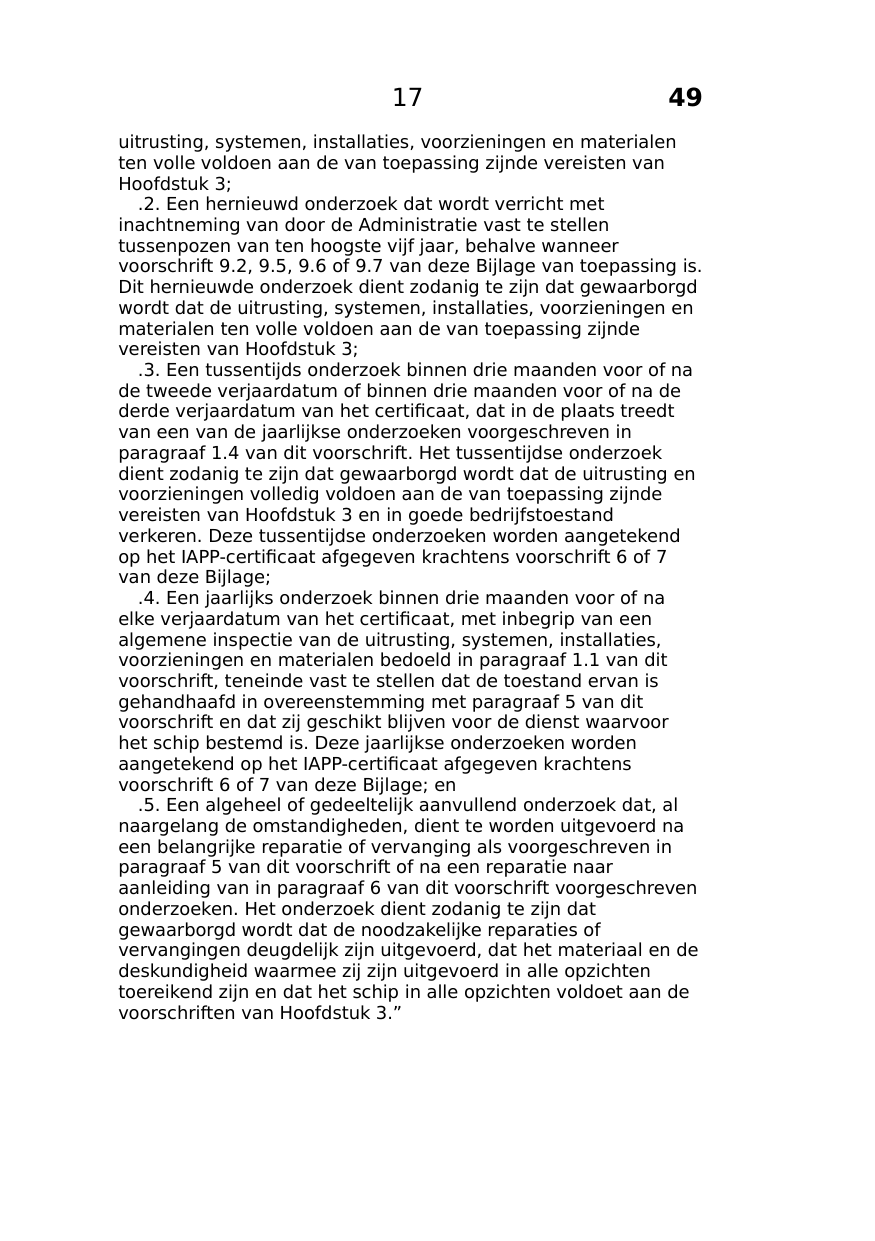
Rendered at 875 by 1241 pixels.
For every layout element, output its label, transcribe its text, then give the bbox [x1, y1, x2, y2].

text .3. Een tussentijds onderzoek binnen drie maanden voor of na de tweede verjaardatum of binnen drie maanden voor of na de derde verjaardatum van het certificaat, dat in de plaats treedt van een van de jaarlijkse onderzoeken voorgeschreven in paragraaf 1.4 van dit voorschrift. Het tussentijdse onderzoek dient zodanig te zijn dat gewaarborgd wordt dat de uitrusting en voorzieningen volledig voldoen aan de van toepassing zijnde vereisten van Hoofdstuk 3 en in goede bedrijfstoestand verkeren. Deze tussentijdse onderzoeken worden aangetekend op het IAPP-certificaat afgegeven krachtens voorschrift 6 of 7 van deze Bijlage; [118, 360, 703, 588]
text .2. Een hernieuwd onderzoek dat wordt verricht met inachtneming van door de Administratie vast te stellen tussenpozen van ten hoogste vijf jaar, behalve wanneer voorschrift 9.2, 9.5, 9.6 of 9.7 van deze Bijlage van toepassing is. Dit hernieuwde onderzoek dient zodanig te zijn dat gewaarborgd wordt dat de uitrusting, systemen, installaties, voorzieningen en materialen ten volle voldoen aan de van toepassing zijnde vereisten van Hoofdstuk 3; [118, 194, 703, 360]
text .4. Een jaarlijks onderzoek binnen drie maanden voor of na elke verjaardatum van het certificaat, met inbegrip van een algemene inspectie van de uitrusting, systemen, installaties, voorzieningen en materialen bedoeld in paragraaf 1.1 van dit voorschrift, teneinde vast te stellen dat de toestand ervan is gehandhaafd in overeenstemming met paragraaf 5 van dit voorschrift en dat zij geschikt blijven voor de dienst waarvoor het schip bestemd is. Deze jaarlijkse onderzoeken worden aangetekend op het IAPP-certificaat afgegeven krachtens voorschrift 6 of 7 van deze Bijlage; en [118, 588, 703, 795]
text uitrusting, systemen, installaties, voorzieningen en materialen ten volle voldoen aan de van toepassing zijnde vereisten van Hoofdstuk 3; [118, 132, 703, 194]
text .5. Een algeheel of gedeeltelijk aanvullend onderzoek dat, al naargelang de omstandigheden, dient te worden uitgevoerd na een belangrijke reparatie of vervanging als voorgeschreven in paragraaf 5 van dit voorschrift of na een reparatie naar aanleiding van in paragraaf 6 van dit voorschrift voorgeschreven onderzoeken. Het onderzoek dient zodanig te zijn dat gewaarborgd wordt dat de noodzakelijke reparaties of vervangingen deugdelijk zijn uitgevoerd, dat het materiaal en de deskundigheid waarmee zij zijn uitgevoerd in alle opzichten toereikend zijn en dat het schip in alle opzichten voldoet aan de voorschriften van Hoofdstuk 3.” [118, 795, 703, 1023]
